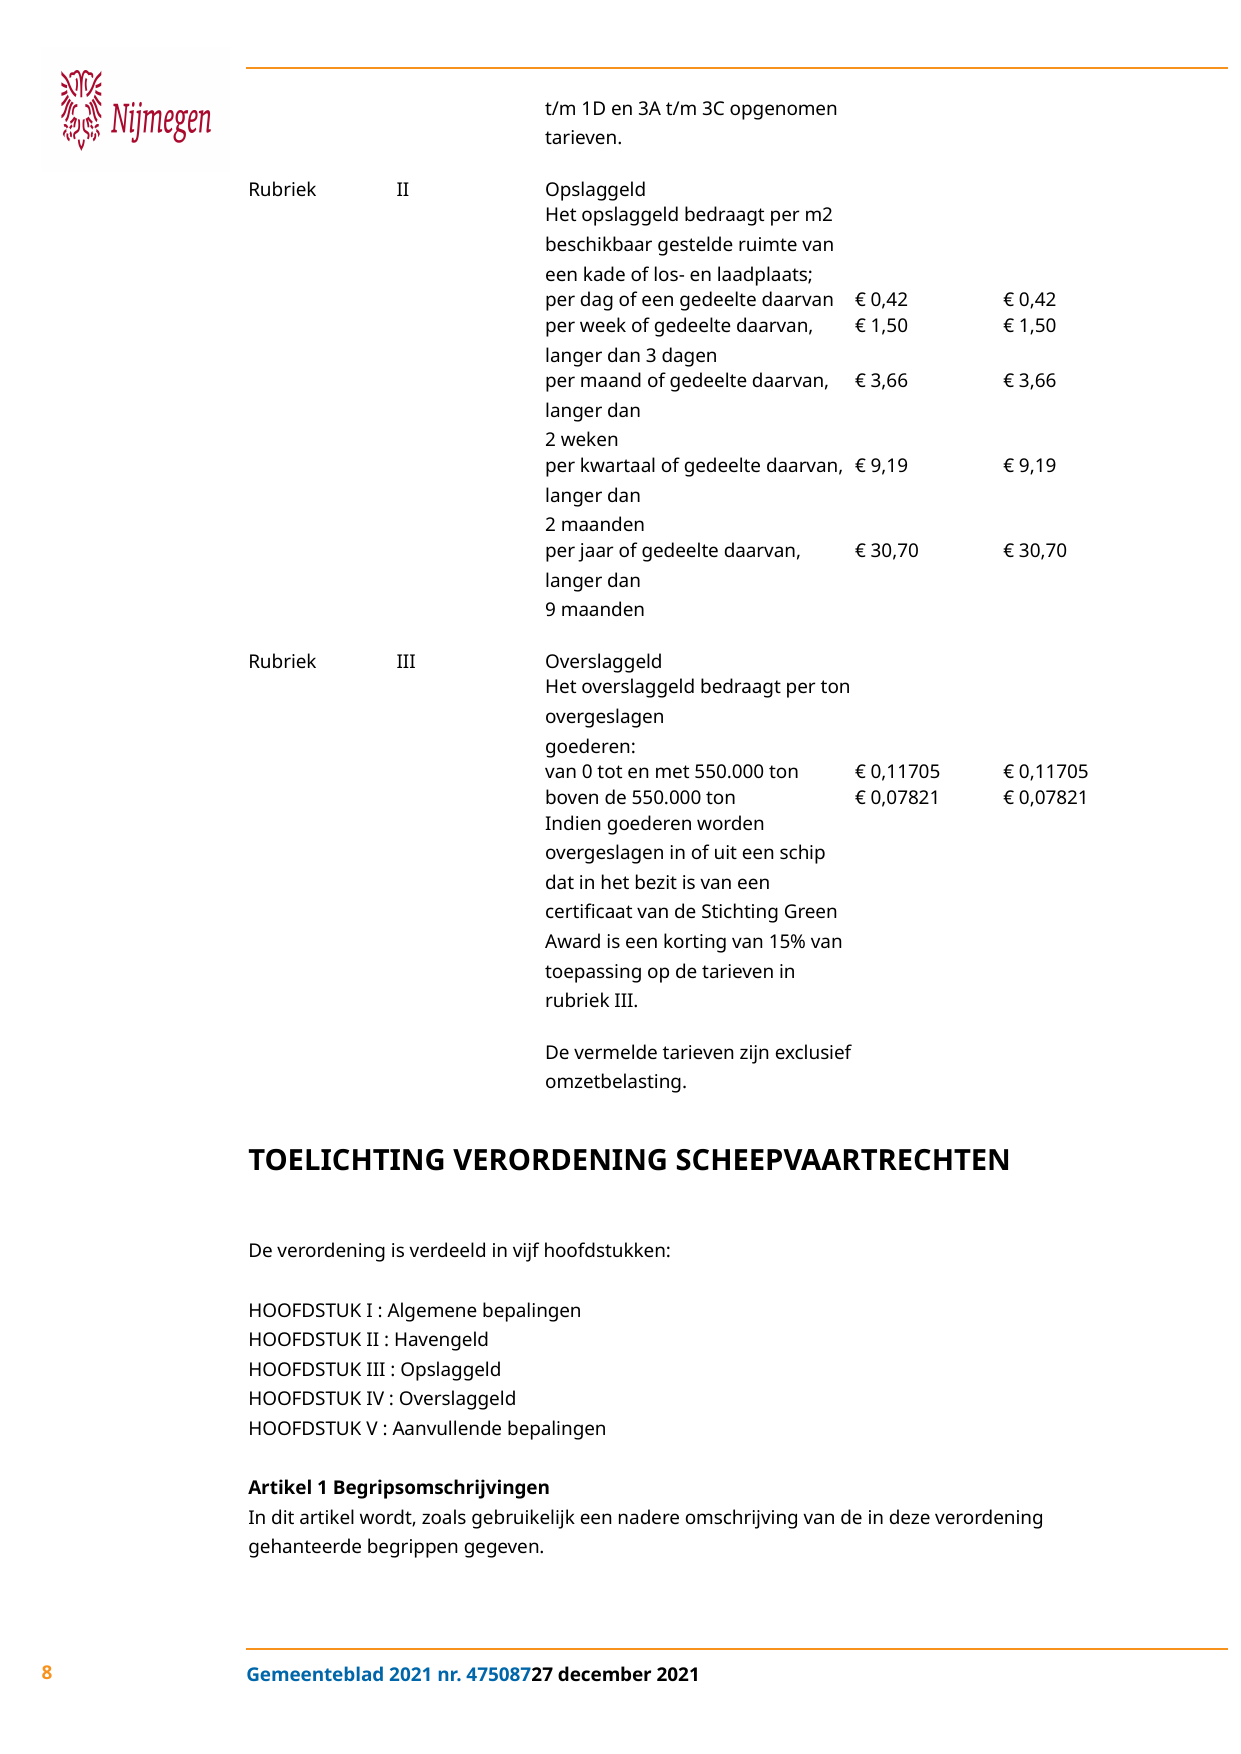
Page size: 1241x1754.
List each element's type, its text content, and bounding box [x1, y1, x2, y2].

table_cell [396, 368, 545, 452]
table_cell [396, 759, 545, 784]
table_cell € 0,42 [855, 286, 1003, 312]
table_cell [1003, 674, 1152, 758]
table_cell [396, 810, 545, 1013]
table_cell [1003, 622, 1152, 648]
table_cell per kwartaal of gedeelte daarvan, langer dan 2 maanden [545, 453, 855, 537]
text HOOFDSTUK IV : Overslaggeld [248, 1386, 1152, 1411]
table_cell [1003, 1039, 1152, 1094]
text De verordening is verdeeld in vijf hoofdstukken: [248, 1238, 1152, 1263]
table_cell [248, 202, 396, 286]
table_cell [248, 1013, 396, 1039]
text TOELICHTING VERORDENING SCHEEPVAARTRECHTEN [248, 1139, 1152, 1179]
table_cell II [396, 176, 545, 202]
table_cell € 0,11705 [1003, 759, 1152, 784]
table_cell [545, 1013, 855, 1039]
table_cell [248, 759, 396, 784]
table_cell De vermelde tarieven zijn exclusief omzetbelasting. [545, 1039, 855, 1094]
text Artikel 1 Begripsomschrijvingen [248, 1474, 1152, 1500]
table_cell [396, 622, 545, 648]
table_cell [855, 1013, 1003, 1039]
table_cell [248, 368, 396, 452]
table_cell [248, 622, 396, 648]
table_cell [1003, 176, 1152, 202]
table_cell € 3,66 [1003, 368, 1152, 452]
table_cell per jaar of gedeelte daarvan, langer dan 9 maanden [545, 537, 855, 622]
text HOOFDSTUK III : Opslaggeld [248, 1356, 1152, 1382]
table_cell Indien goederen worden overgeslagen in of uit een schip dat in het bezit is van een certificaat van de Stichting Green Award is een korting van 15% van toepassing op de tarieven in rubriek III. [545, 810, 855, 1013]
table_cell [1003, 648, 1152, 674]
table_cell [855, 648, 1003, 674]
table_cell Overslaggeld [545, 648, 855, 674]
table_cell [396, 202, 545, 286]
table_cell [545, 150, 855, 176]
table_cell € 9,19 [1003, 453, 1152, 537]
table_cell [396, 150, 545, 176]
table_cell [396, 312, 545, 367]
table_cell [396, 674, 545, 758]
text HOOFDSTUK V : Aanvullende bepalingen [248, 1415, 1152, 1441]
table_cell [396, 537, 545, 622]
text HOOFDSTUK I : Algemene bepalingen [248, 1297, 1152, 1323]
table_cell III [396, 648, 545, 674]
table_cell [248, 1039, 396, 1094]
table_cell Het opslaggeld bedraagt per m2 beschikbaar gestelde ruimte van een kade of los- en laadplaats; [545, 202, 855, 286]
table_cell [248, 95, 396, 150]
table_cell [396, 453, 545, 537]
table_cell [1003, 810, 1152, 1013]
table_cell Rubriek [248, 648, 396, 674]
table_cell [855, 674, 1003, 758]
table_cell [855, 95, 1003, 150]
table_cell per dag of een gedeelte daarvan [545, 286, 855, 312]
table_cell [396, 95, 545, 150]
table_cell [396, 1013, 545, 1039]
table_cell [396, 784, 545, 810]
table_cell € 1,50 [855, 312, 1003, 367]
table_cell Rubriek [248, 176, 396, 202]
table_cell [396, 1039, 545, 1094]
table_cell € 30,70 [1003, 537, 1152, 622]
text In dit artikel wordt, zoals gebruikelijk een nadere omschrijving van de in deze verordening gehanteerde begrippen gegeven. [248, 1504, 1152, 1559]
table_cell [248, 674, 396, 758]
table_cell [1003, 1013, 1152, 1039]
table_cell € 1,50 [1003, 312, 1152, 367]
table_cell [855, 150, 1003, 176]
table_cell [396, 286, 545, 312]
table_cell € 30,70 [855, 537, 1003, 622]
table_cell [248, 150, 396, 176]
table_cell [248, 286, 396, 312]
table_cell [545, 622, 855, 648]
table_cell € 0,07821 [1003, 784, 1152, 810]
table_cell [248, 784, 396, 810]
table_cell € 0,11705 [855, 759, 1003, 784]
table_cell [855, 1039, 1003, 1094]
table_cell van 0 tot en met 550.000 ton [545, 759, 855, 784]
table_cell [1003, 202, 1152, 286]
table_cell € 9,19 [855, 453, 1003, 537]
table_cell € 3,66 [855, 368, 1003, 452]
text HOOFDSTUK II : Havengeld [248, 1326, 1152, 1352]
table_cell [855, 622, 1003, 648]
table_cell [1003, 95, 1152, 150]
table_cell [248, 537, 396, 622]
table_cell per week of gedeelte daarvan, langer dan 3 dagen [545, 312, 855, 367]
table_cell [855, 176, 1003, 202]
table_cell [248, 453, 396, 537]
table_cell [855, 810, 1003, 1013]
table_cell boven de 550.000 ton [545, 784, 855, 810]
table_cell Opslaggeld [545, 176, 855, 202]
table_cell € 0,42 [1003, 286, 1152, 312]
table_cell per maand of gedeelte daarvan, langer dan 2 weken [545, 368, 855, 452]
table_cell € 0,07821 [855, 784, 1003, 810]
picture [41, 47, 231, 172]
table_cell [855, 202, 1003, 286]
table_cell t/m 1D en 3A t/m 3C opgenomen tarieven. [545, 95, 855, 150]
table_cell [248, 312, 396, 367]
table_cell Het overslaggeld bedraagt per ton overgeslagen goederen: [545, 674, 855, 758]
table_cell [248, 810, 396, 1013]
table_cell [1003, 150, 1152, 176]
